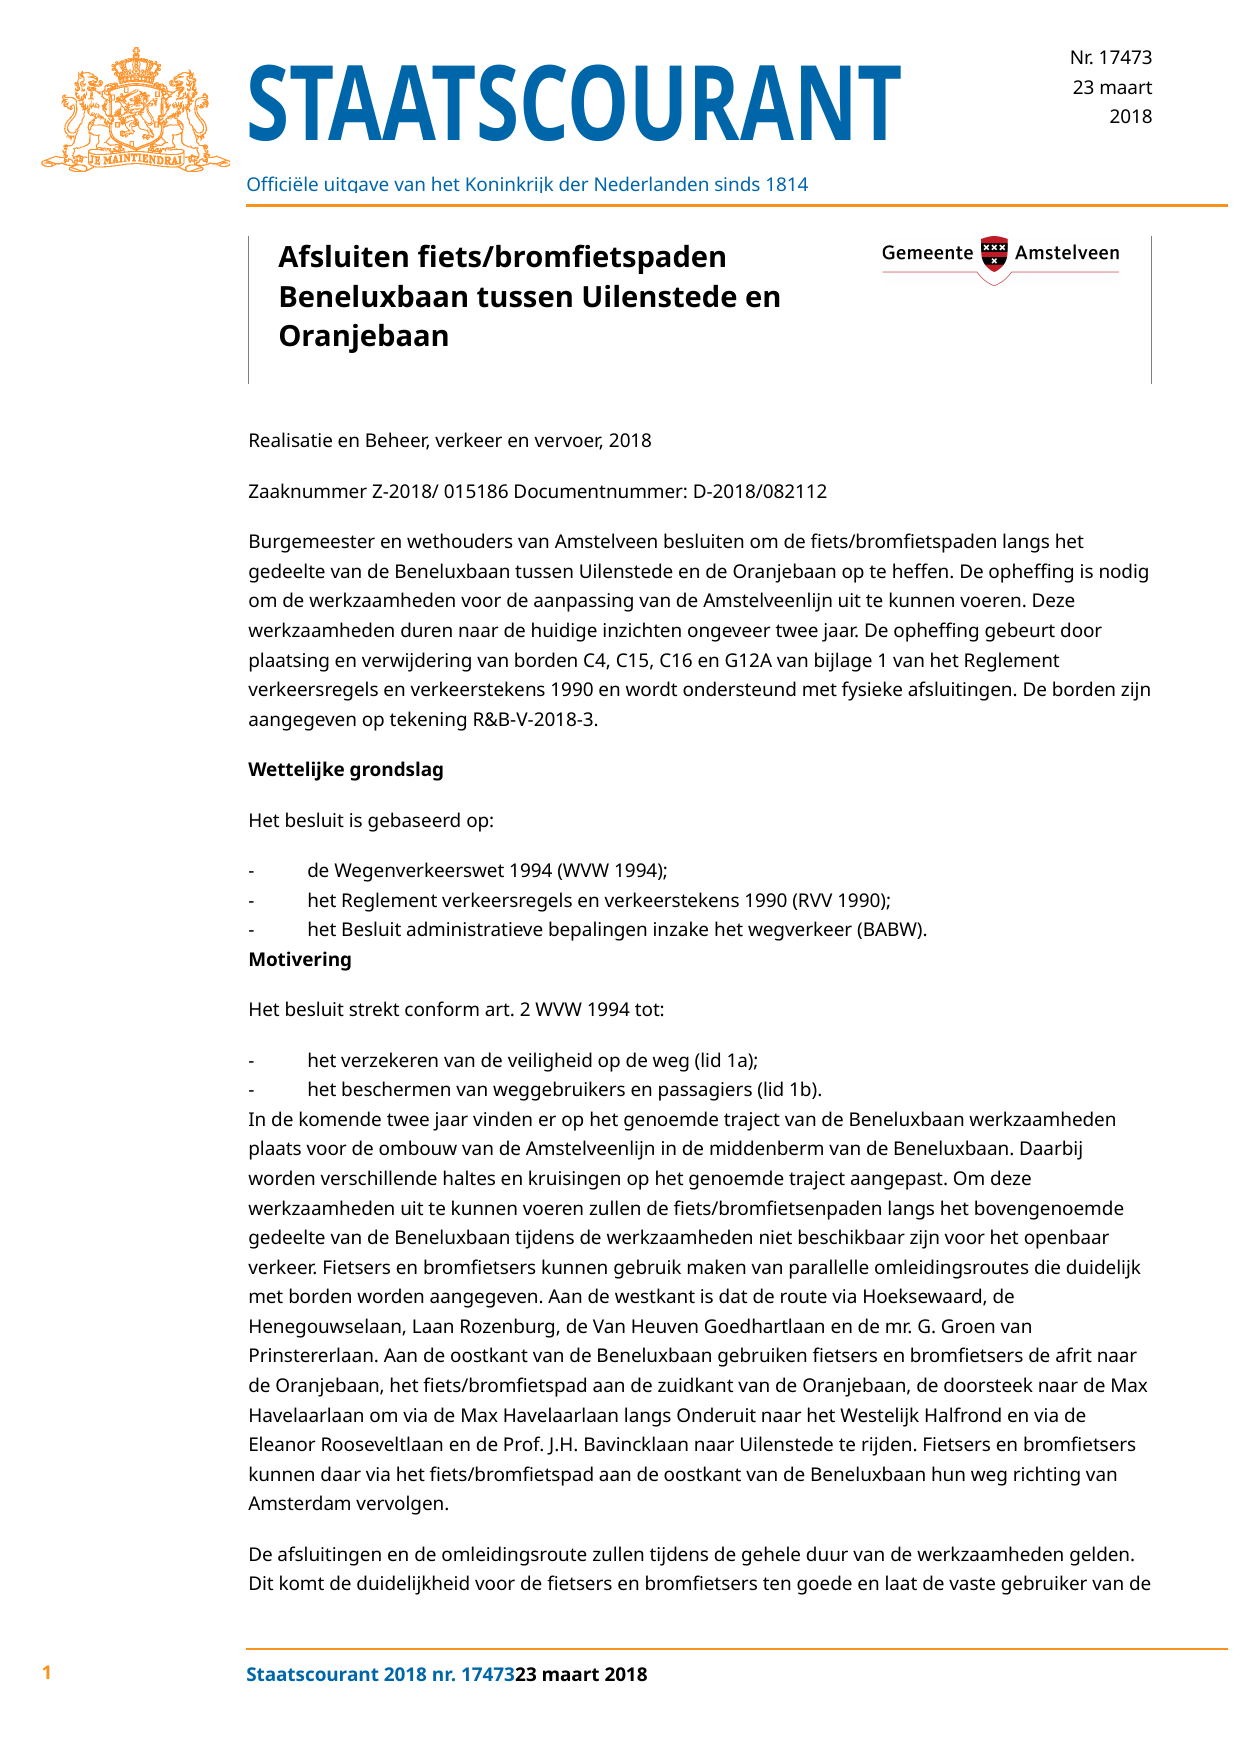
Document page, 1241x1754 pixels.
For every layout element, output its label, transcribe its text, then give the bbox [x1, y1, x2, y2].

text Wettelijke grondslag [248, 756, 1152, 782]
table_header Afsluiten fiets/bromfietspaden Beneluxbaan tussen Uilenstede en Oranjebaan [249, 236, 850, 384]
text De afsluitingen en de omleidingsroute zullen tijdens de gehele duur van de werkzaamheden gelden. Dit komt de duidelijkheid voor de fietsers en bromfietsers ten goede en laat de vaste gebruiker van de [248, 1541, 1152, 1596]
list het beschermen van weggebruikers en passagiers (lid 1b). [248, 1076, 1152, 1102]
list het Besluit administratieve bepalingen inzake het wegverkeer (BABW). [248, 916, 1152, 942]
text Het besluit strekt conform art. 2 WVW 1994 tot: [248, 996, 1152, 1022]
list het verzekeren van de veiligheid op de weg (lid 1a); [248, 1047, 1152, 1072]
list de Wegenverkeerswet 1994 (WVW 1994); [248, 857, 1152, 883]
text Realisatie en Beheer, verkeer en vervoer, 2018 [248, 428, 1152, 453]
text In de komende twee jaar vinden er op het genoemde traject van de Beneluxbaan werkzaamheden plaats voor de ombouw van de Amstelveenlijn in de middenberm van de Beneluxbaan. Daarbij worden verschillende haltes en kruisingen op het genoemde traject aangepast. Om deze werkzaamheden uit te kunnen voeren zullen de fiets/bromfietsenpaden langs het bovengenoemde gedeelte van de Beneluxbaan tijdens de werkzaamheden niet beschikbaar zijn voor het openbaar verkeer. Fietsers en bromfietsers kunnen gebruik maken van parallelle omleidingsroutes die duidelijk met borden worden aangegeven. Aan de westkant is dat de route via Hoeksewaard, de Henegouwselaan, Laan Rozenburg, de Van Heuven Goedhartlaan en de mr. G. Groen van Prinstererlaan. Aan de oostkant van de Beneluxbaan gebruiken fietsers en bromfietsers de afrit naar de Oranjebaan, het fiets/bromfietspad aan de zuidkant van de Oranjebaan, de doorsteek naar de Max Havelaarlaan om via de Max Havelaarlaan langs Onderuit naar het Westelijk Halfrond en via de Eleanor Rooseveltlaan en de Prof. J.H. Bavincklaan naar Uilenstede te rijden. Fietsers en bromfietsers kunnen daar via het fiets/bromfietspad aan de oostkant van de Beneluxbaan hun weg richting van Amsterdam vervolgen. [248, 1106, 1152, 1516]
picture [41, 47, 231, 172]
picture [882, 236, 1119, 286]
list het Reglement verkeersregels en verkeerstekens 1990 (RVV 1990); [248, 887, 1152, 912]
text Het besluit is gebaseerd op: [248, 807, 1152, 832]
text Zaaknummer Z-2018/ 015186 Documentnummer: D-2018/082112 [248, 478, 1152, 504]
text Motivering [248, 946, 1152, 972]
text Burgemeester en wethouders van Amstelveen besluiten om de fiets/bromfietspaden langs het gedeelte van de Beneluxbaan tussen Uilenstede en de Oranjebaan op te heffen. De opheffing is nodig om de werkzaamheden voor de aanpassing van de Amstelveenlijn uit te kunnen voeren. Deze werkzaamheden duren naar de huidige inzichten ongeveer twee jaar. De opheffing gebeurt door plaatsing en verwijdering van borden C4, C15, C16 en G12A van bijlage 1 van het Reglement verkeersregels en verkeerstekens 1990 en wordt ondersteund met fysieke afsluitingen. De borden zijn aangegeven op tekening R&B-V-2018-3. [248, 528, 1152, 732]
table_header [850, 236, 1151, 384]
